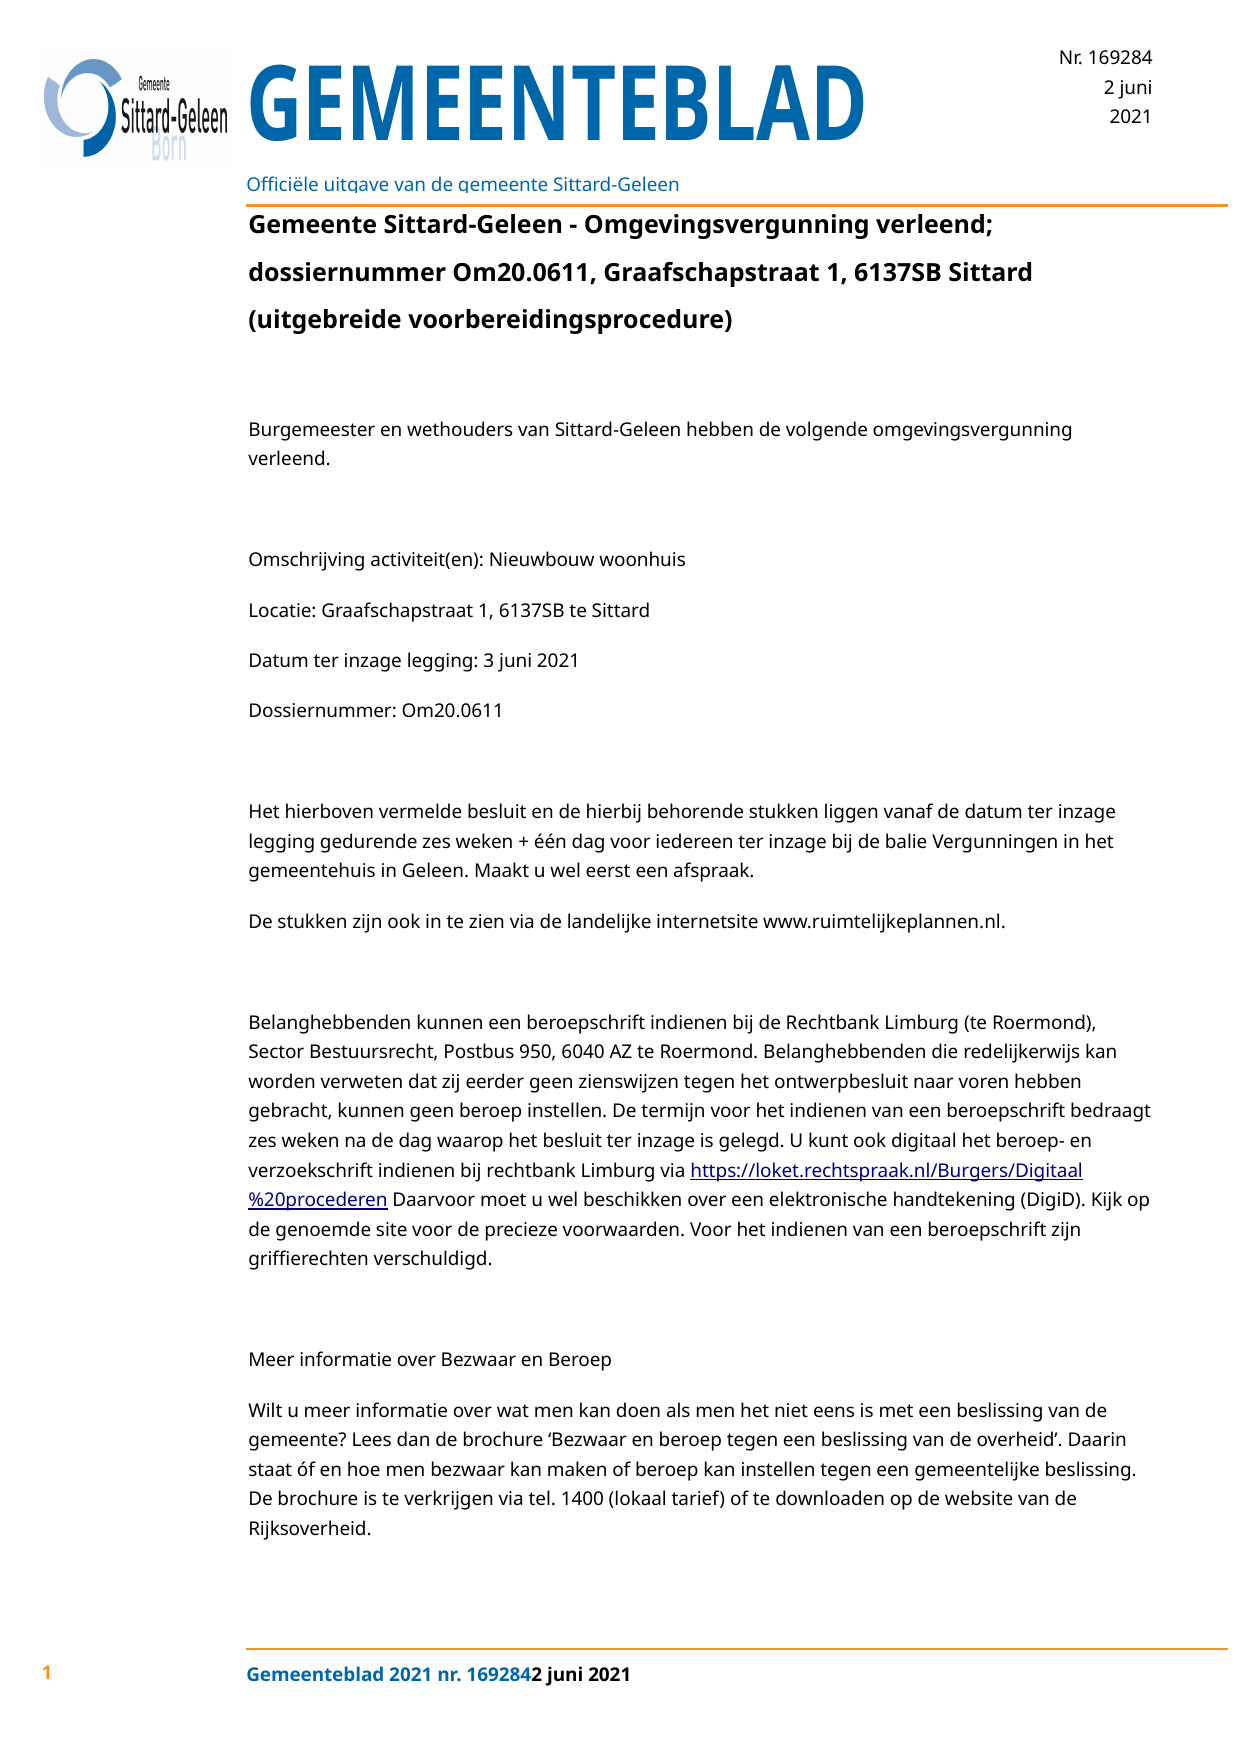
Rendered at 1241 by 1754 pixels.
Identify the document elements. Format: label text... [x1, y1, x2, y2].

text De stukken zijn ook in te zien via de landelijke internetsite www.ruimtelijkeplannen.nl. [248, 908, 1152, 934]
text Locatie: Graafschapstraat 1, 6137SB te Sittard [248, 597, 1152, 622]
text Het hierboven vermelde besluit en de hierbij behorende stukken liggen vanaf de datum ter inzage legging gedurende zes weken + één dag voor iedereen ter inzage bij de balie Vergunningen in het gemeentehuis in Geleen. Maakt u wel eerst een afspraak. [248, 798, 1152, 883]
text Wilt u meer informatie over wat men kan doen als men het niet eens is met een beslissing van de gemeente? Lees dan de brochure ‘Bezwaar en beroep tegen een beslissing van de overheid’. Daarin staat óf en hoe men bezwaar kan maken of beroep kan instellen tegen een gemeentelijke beslissing. De brochure is te verkrijgen via tel. 1400 (lokaal tarief) of te downloaden op de website van de Rijksoverheid. [248, 1397, 1152, 1541]
text Meer informatie over Bezwaar en Beroep [248, 1346, 1152, 1372]
text Belanghebbenden kunnen een beroepschrift indienen bij de Rechtbank Limburg (te Roermond), Sector Bestuursrecht, Postbus 950, 6040 AZ te Roermond. Belanghebbenden die redelijkerwijs kan worden verweten dat zij eerder geen zienswijzen tegen het ontwerpbesluit naar voren hebben gebracht, kunnen geen beroep instellen. De termijn voor het indienen van een beroepschrift bedraagt zes weken na de dag waarop het besluit ter inzage is gelegd. U kunt ook digitaal het beroep- en verzoekschrift indienen bij rechtbank Limburg via https://loket.rechtspraak.nl/Burgers/Digitaal%20procederen Daarvoor moet u wel beschikken over een elektronische handtekening (DigiD). Kijk op de genoemde site voor de precieze voorwaarden. Voor het indienen van een beroepschrift zijn griffierechten verschuldigd. [248, 1009, 1152, 1271]
text Burgemeester en wethouders van Sittard-Geleen hebben de volgende omgevingsvergunning verleend. [248, 416, 1152, 471]
text Dossiernummer: Om20.0611 [248, 698, 1152, 723]
picture [41, 47, 231, 172]
text Omschrijving activiteit(en): Nieuwbouw woonhuis [248, 546, 1152, 572]
text Datum ter inzage legging: 3 juni 2021 [248, 647, 1152, 673]
text Gemeente Sittard-Geleen - Omgevingsvergunning verleend; dossiernummer Om20.0611, Graafschapstraat 1, 6137SB Sittard (uitgebreide voorbereidingsprocedure) [248, 207, 1152, 336]
